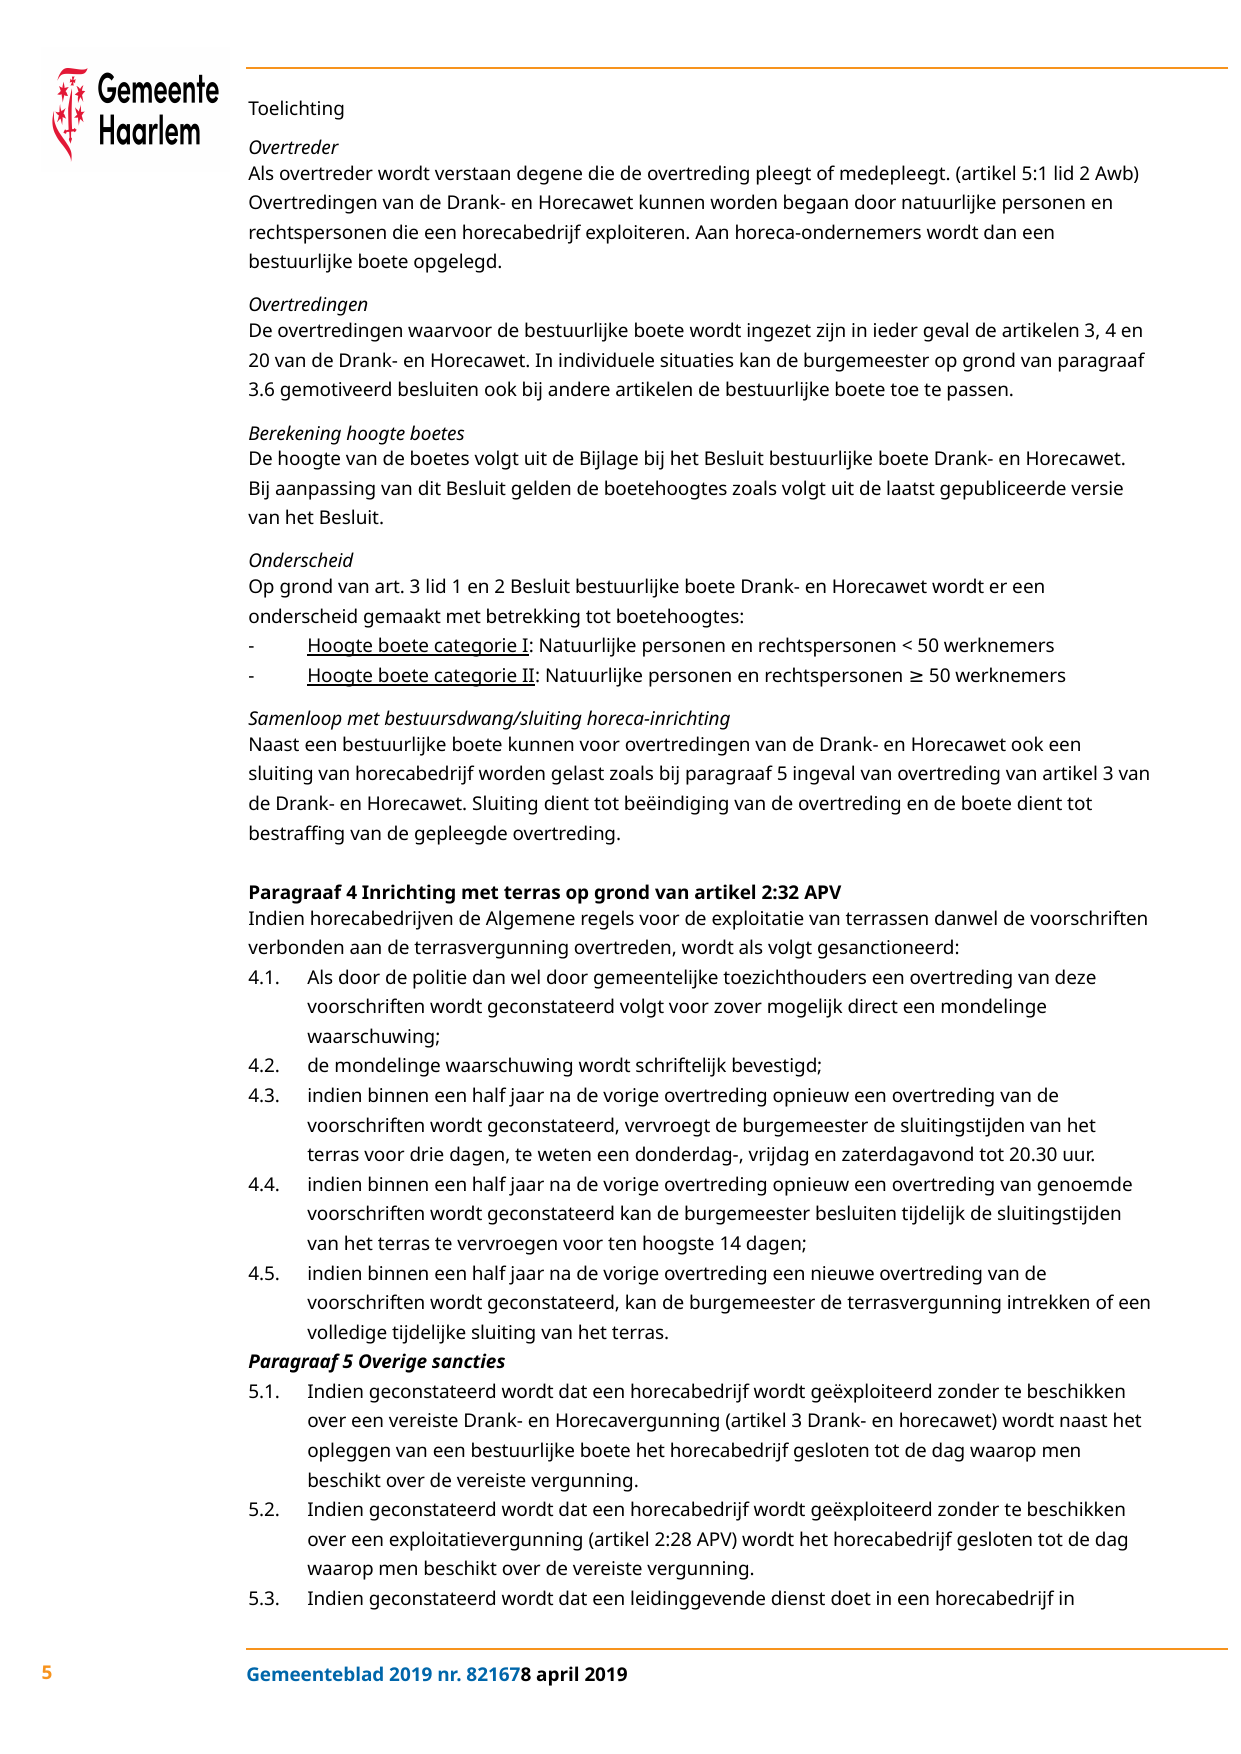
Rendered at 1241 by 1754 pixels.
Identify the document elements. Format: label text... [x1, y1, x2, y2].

text Naast een bestuurlijke boete kunnen voor overtredingen van de Drank- en Horecawet ook een sluiting van horecabedrijf worden gelast zoals bij paragraaf 5 ingeval van overtreding van artikel 3 van de Drank- en Horecawet. Sluiting dient tot beëindiging van de overtreding en de boete dient tot bestraffing van de gepleegde overtreding. [248, 731, 1152, 846]
text Indien horecabedrijven de Algemene regels voor de exploitatie van terrassen danwel de voorschriften verbonden aan de terrasvergunning overtreden, wordt als volgt gesanctioneerd: [248, 905, 1152, 960]
text Overtredingen van de Drank- en Horecawet kunnen worden begaan door natuurlijke personen en rechtspersonen die een horecabedrijf exploiteren. Aan horeca-ondernemers wordt dan een bestuurlijke boete opgelegd. [248, 189, 1152, 274]
list Hoogte boete categorie II: Natuurlijke personen en rechtspersonen ≥ 50 werknemers [248, 662, 1152, 688]
text Op grond van art. 3 lid 1 en 2 Besluit bestuurlijke boete Drank- en Horecawet wordt er een onderscheid gemaakt met betrekking tot boetehoogtes: [248, 573, 1152, 629]
list Indien geconstateerd wordt dat een horecabedrijf wordt geëxploiteerd zonder te beschikken over een exploitatievergunning (artikel 2:28 APV) wordt het horecabedrijf gesloten tot de dag waarop men beschikt over de vereiste vergunning. [248, 1496, 1152, 1581]
text Overtredingen [248, 292, 1152, 317]
text De hoogte van de boetes volgt uit de Bijlage bij het Besluit bestuurlijke boete Drank- en Horecawet. Bij aanpassing van dit Besluit gelden de boetehoogtes zoals volgt uit de laatst gepubliceerde versie van het Besluit. [248, 445, 1152, 530]
text De overtredingen waarvoor de bestuurlijke boete wordt ingezet zijn in ieder geval de artikelen 3, 4 en 20 van de Drank- en Horecawet. In individuele situaties kan de burgemeester op grond van paragraaf 3.6 gemotiveerd besluiten ook bij andere artikelen de bestuurlijke boete toe te passen. [248, 317, 1152, 402]
text Onderscheid [248, 548, 1152, 573]
list indien binnen een half jaar na de vorige overtreding opnieuw een overtreding van genoemde voorschriften wordt geconstateerd kan de burgemeester besluiten tijdelijk de sluitingstijden van het terras te vervroegen voor ten hoogste 14 dagen; [248, 1171, 1152, 1256]
text Paragraaf 5 Overige sancties [248, 1348, 1152, 1374]
list indien binnen een half jaar na de vorige overtreding een nieuwe overtreding van de voorschriften wordt geconstateerd, kan de burgemeester de terrasvergunning intrekken of een volledige tijdelijke sluiting van het terras. [248, 1260, 1152, 1344]
list de mondelinge waarschuwing wordt schriftelijk bevestigd; [248, 1053, 1152, 1078]
text Samenloop met bestuursdwang/sluiting horeca-inrichting [248, 705, 1152, 731]
list Indien geconstateerd wordt dat een leidinggevende dienst doet in een horecabedrijf in [248, 1585, 1152, 1611]
text Overtreder [248, 134, 1152, 160]
text Toelichting [248, 95, 1152, 121]
list indien binnen een half jaar na de vorige overtreding opnieuw een overtreding van de voorschriften wordt geconstateerd, vervroegt de burgemeester de sluitingstijden van het terras voor drie dagen, te weten een donderdag-, vrijdag en zaterdagavond tot 20.30 uur. [248, 1082, 1152, 1167]
picture [41, 47, 231, 172]
list Als door de politie dan wel door gemeentelijke toezichthouders een overtreding van deze voorschriften wordt geconstateerd volgt voor zover mogelijk direct een mondelinge waarschuwing; [248, 964, 1152, 1049]
list Hoogte boete categorie I: Natuurlijke personen en rechtspersonen < 50 werknemers [248, 633, 1152, 658]
text Als overtreder wordt verstaan degene die de overtreding pleegt of medepleegt. (artikel 5:1 lid 2 Awb) [248, 160, 1152, 186]
list Indien geconstateerd wordt dat een horecabedrijf wordt geëxploiteerd zonder te beschikken over een vereiste Drank- en Horecavergunning (artikel 3 Drank- en horecawet) wordt naast het opleggen van een bestuurlijke boete het horecabedrijf gesloten tot de dag waarop men beschikt over de vereiste vergunning. [248, 1378, 1152, 1492]
text Paragraaf 4 Inrichting met terras op grond van artikel 2:32 APV [248, 879, 1152, 905]
text Berekening hoogte boetes [248, 420, 1152, 445]
